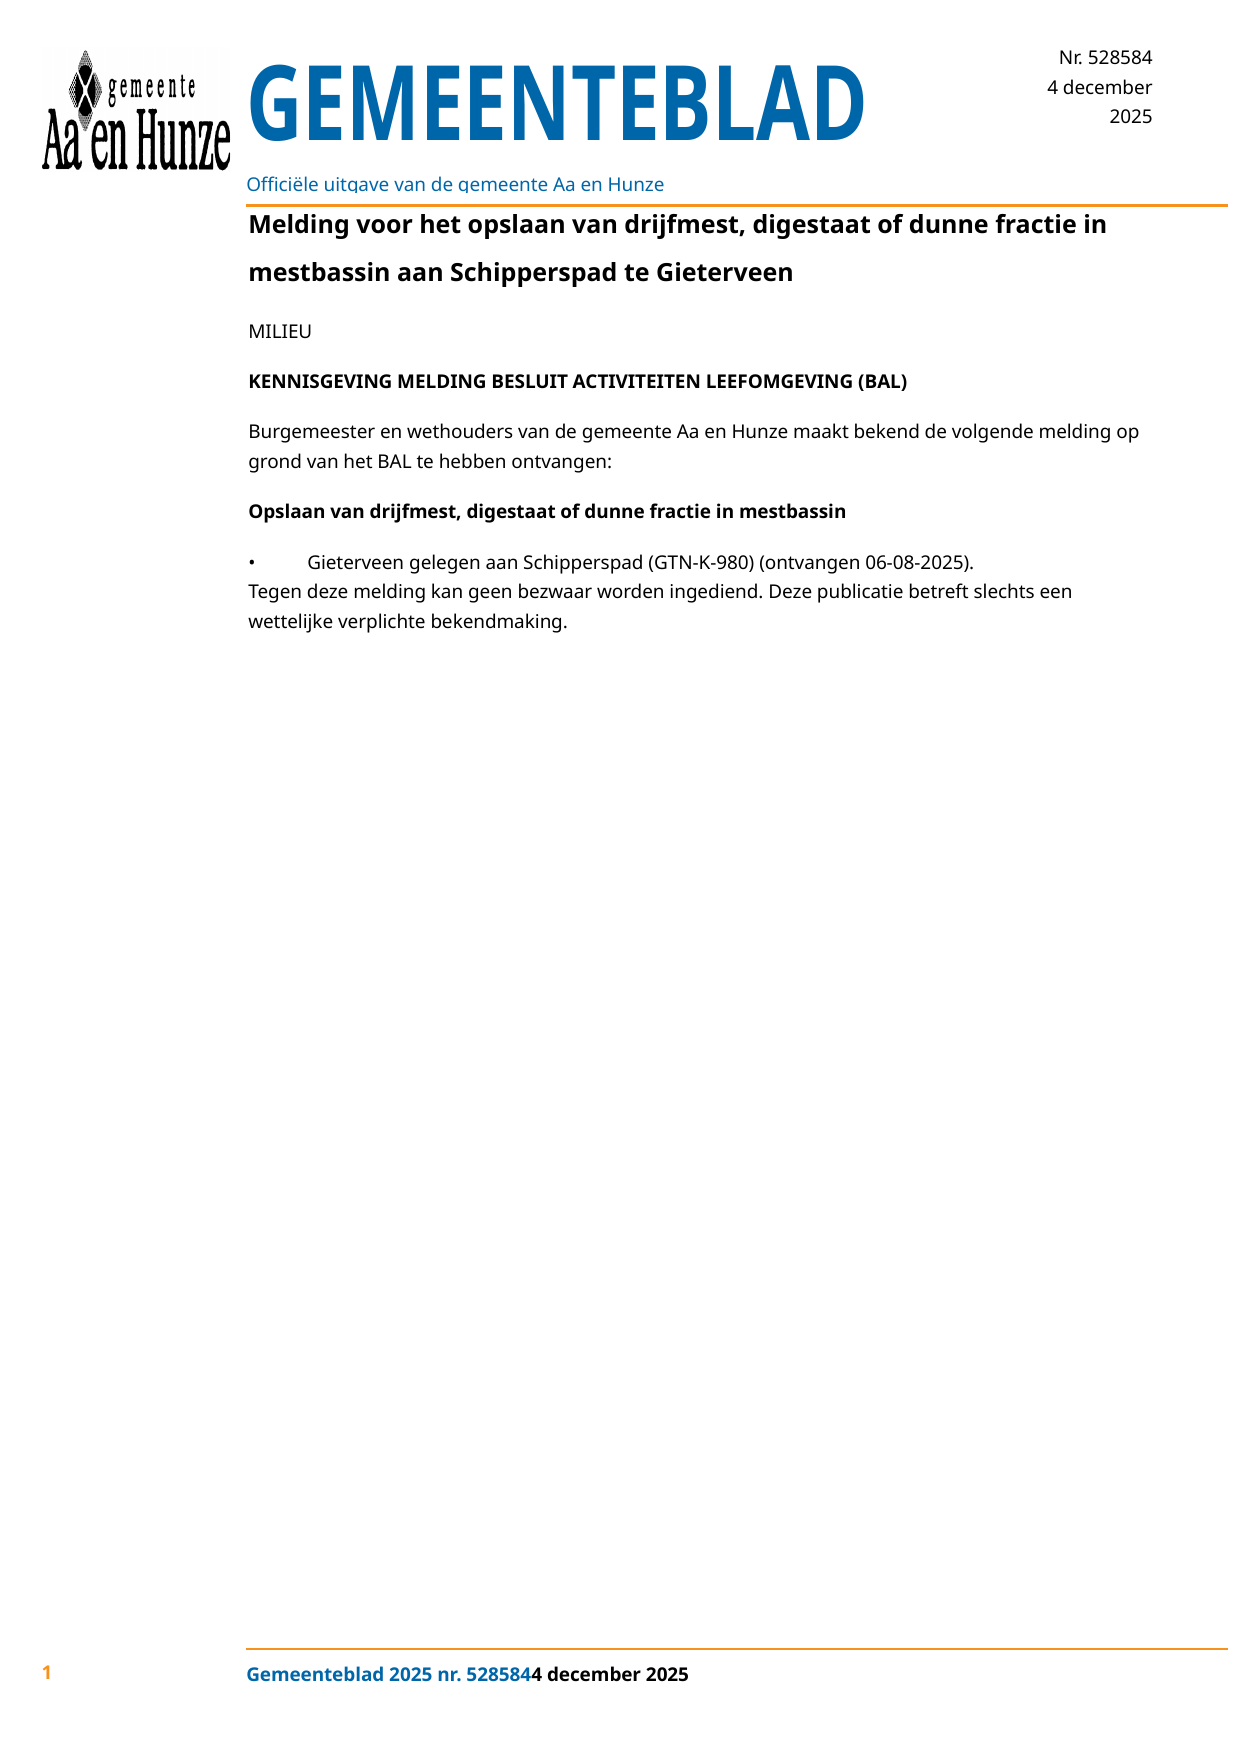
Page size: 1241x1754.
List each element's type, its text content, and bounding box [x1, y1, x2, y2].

text KENNISGEVING MELDING BESLUIT ACTIVITEITEN LEEFOMGEVING (BAL) [248, 368, 1152, 394]
text Opslaan van drijfmest, digestaat of dunne fractie in mestbassin [248, 499, 1152, 524]
picture [41, 47, 231, 172]
text Burgemeester en wethouders van de gemeente Aa en Hunze maakt bekend de volgende melding op grond van het BAL te hebben ontvangen: [248, 419, 1152, 474]
text MILIEU [248, 318, 1152, 344]
text Melding voor het opslaan van drijfmest, digestaat of dunne fractie in mestbassin aan Schipperspad te Gieterveen [248, 207, 1152, 288]
text Tegen deze melding kan geen bezwaar worden ingediend. Deze publicatie betreft slechts een wettelijke verplichte bekendmaking. [248, 579, 1152, 634]
list Gieterveen gelegen aan Schipperspad (GTN-K-980) (ontvangen 06-08-2025). [248, 549, 1152, 575]
